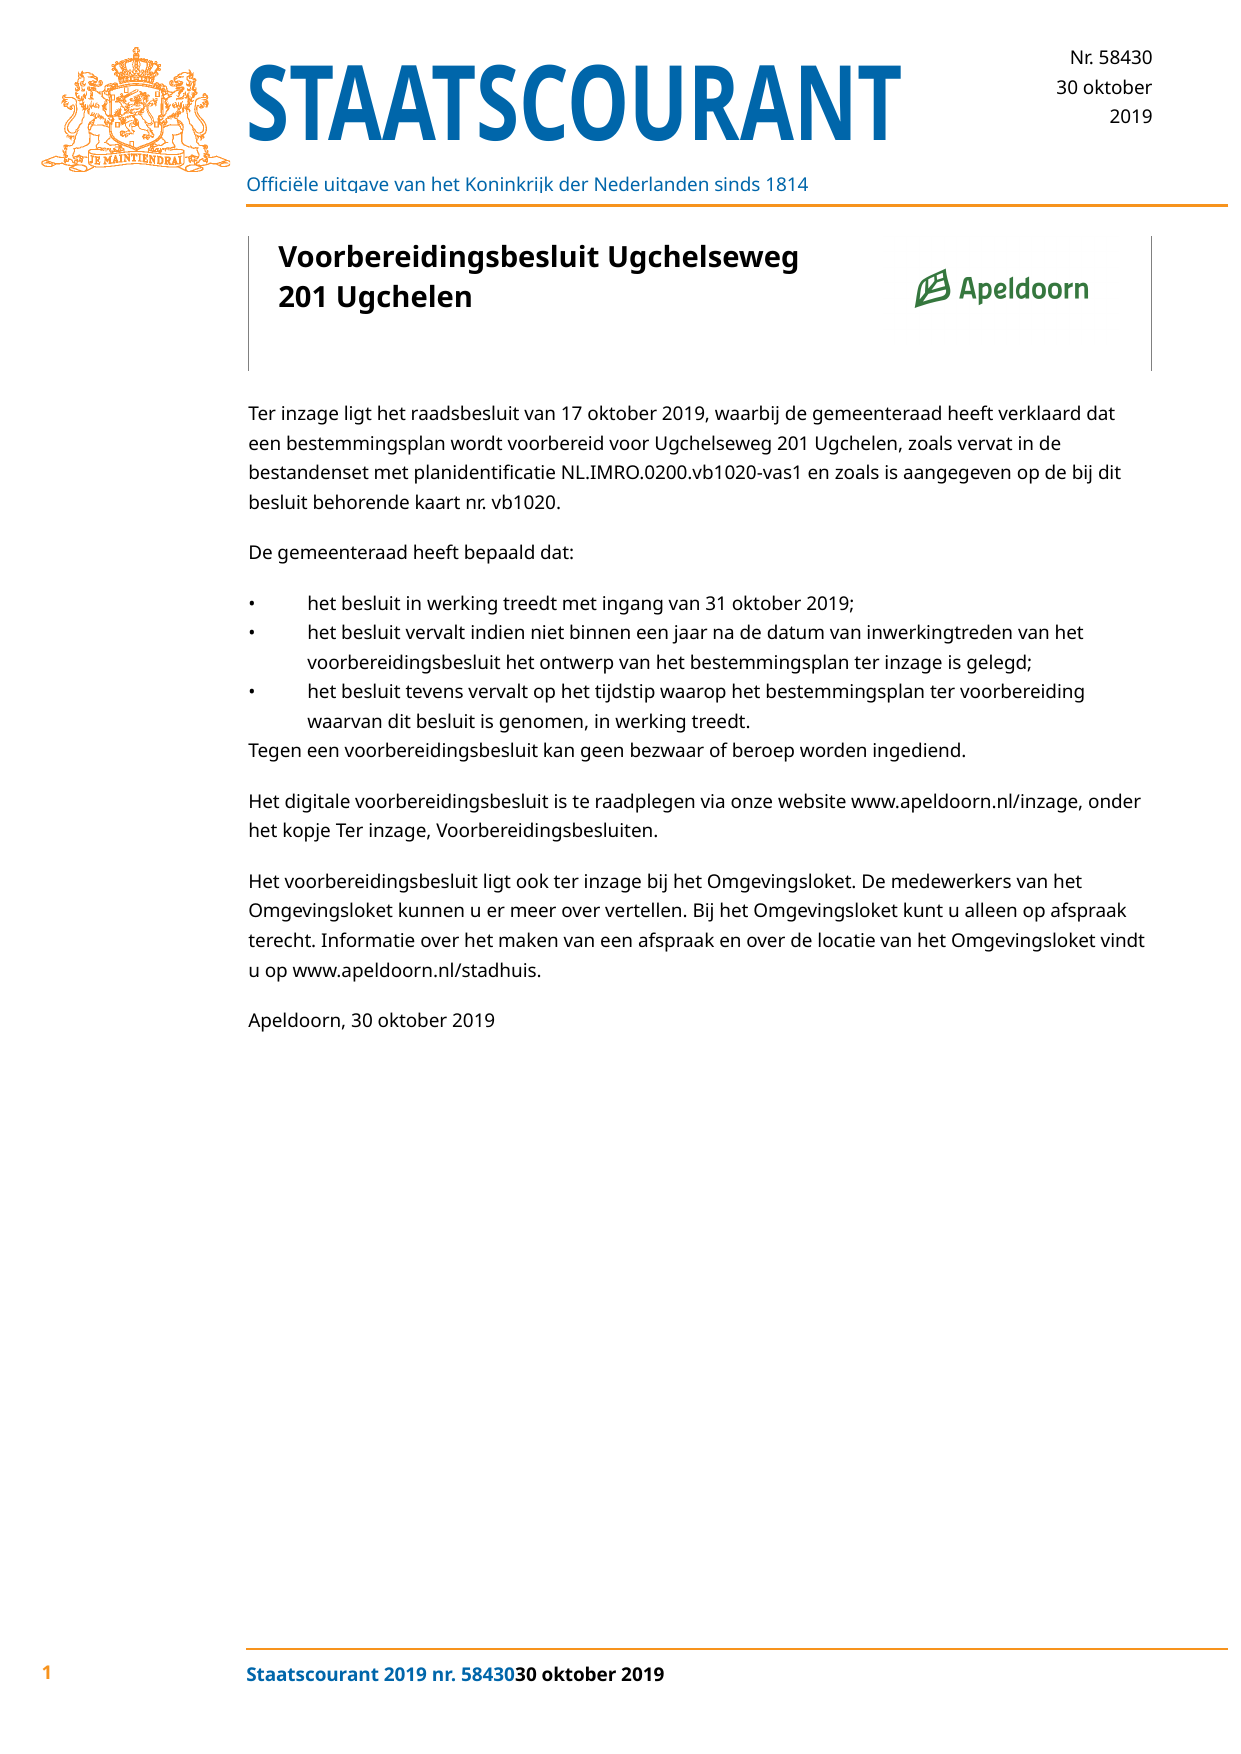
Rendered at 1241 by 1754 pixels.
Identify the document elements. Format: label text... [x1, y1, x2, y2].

text Apeldoorn, 30 oktober 2019 [248, 1007, 1152, 1033]
picture [882, 236, 1119, 345]
list het besluit vervalt indien niet binnen een jaar na de datum van inwerkingtreden van het voorbereidingsbesluit het ontwerp van het bestemmingsplan ter inzage is gelegd; [248, 619, 1152, 674]
text Het voorbereidingsbesluit ligt ook ter inzage bij het Omgevingsloket. De medewerkers van het Omgevingsloket kunnen u er meer over vertellen. Bij het Omgevingsloket kunt u alleen op afspraak terecht. Informatie over het maken van een afspraak en over de locatie van het Omgevingsloket vindt u op www.apeldoorn.nl/stadhuis. [248, 868, 1152, 982]
list het besluit tevens vervalt op het tijdstip waarop het bestemmingsplan ter voorbereiding waarvan dit besluit is genomen, in werking treedt. [248, 678, 1152, 734]
table_header Voorbereidingsbesluit Ugchelseweg 201 Ugchelen [249, 236, 850, 371]
list het besluit in werking treedt met ingang van 31 oktober 2019; [248, 590, 1152, 615]
text Het digitale voorbereidingsbesluit is te raadplegen via onze website www.apeldoorn.nl/inzage, onder het kopje Ter inzage, Voorbereidingsbesluiten. [248, 788, 1152, 843]
table_header [850, 236, 1151, 371]
picture [41, 47, 231, 172]
text De gemeenteraad heeft bepaald dat: [248, 539, 1152, 565]
text Tegen een voorbereidingsbesluit kan geen bezwaar of beroep worden ingediend. [248, 738, 1152, 763]
text Ter inzage ligt het raadsbesluit van 17 oktober 2019, waarbij de gemeenteraad heeft verklaard dat een bestemmingsplan wordt voorbereid voor Ugchelseweg 201 Ugchelen, zoals vervat in de bestandenset met planidentificatie NL.IMRO.0200.vb1020-vas1 en zoals is aangegeven op de bij dit besluit behorende kaart nr. vb1020. [248, 400, 1152, 514]
